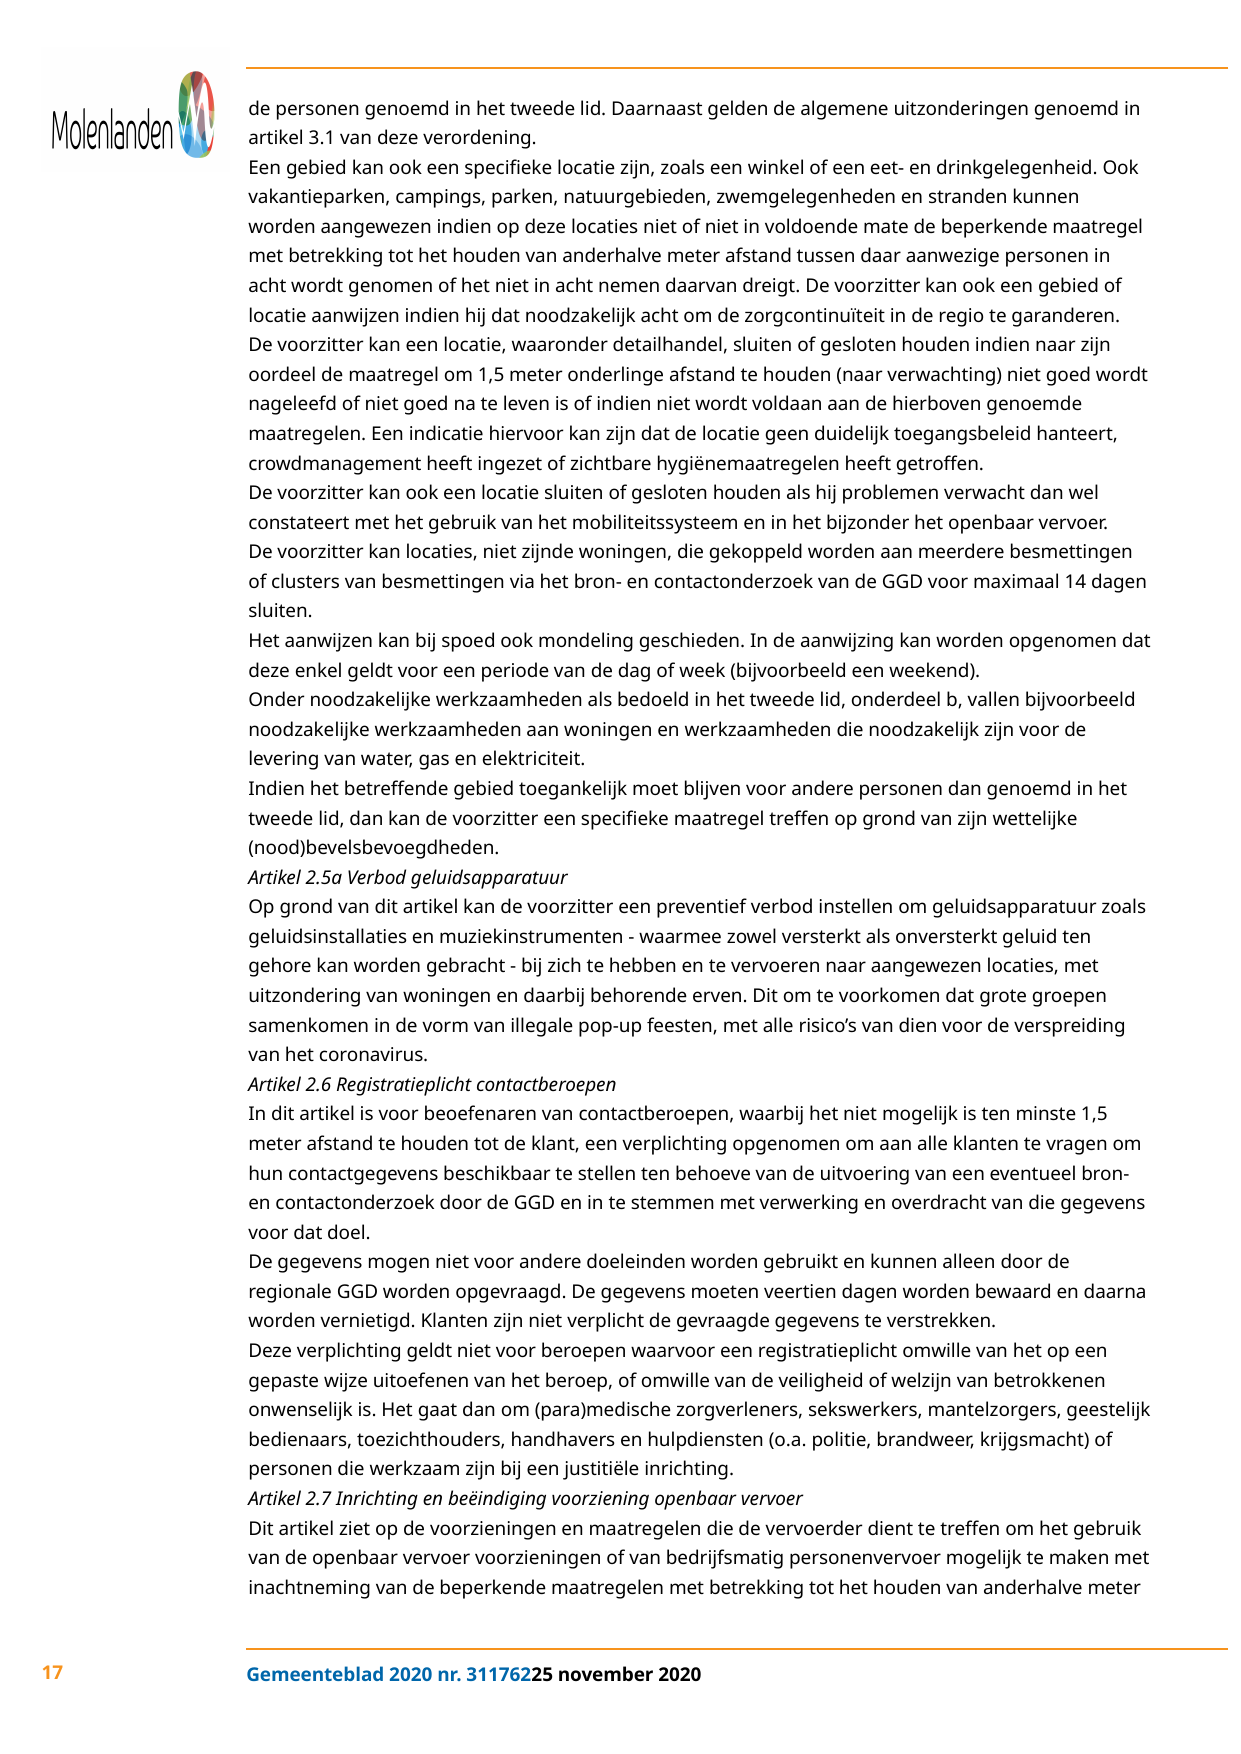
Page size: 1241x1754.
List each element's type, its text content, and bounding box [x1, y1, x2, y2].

text Het aanwijzen kan bij spoed ook mondeling geschieden. In de aanwijzing kan worden opgenomen dat deze enkel geldt voor een periode van de dag of week (bijvoorbeeld een weekend). [248, 627, 1152, 683]
text Artikel 2.6 Registratieplicht contactberoepen [248, 1071, 1152, 1097]
text De voorzitter kan locaties, niet zijnde woningen, die gekoppeld worden aan meerdere besmettingen of clusters van besmettingen via het bron- en contactonderzoek van de GGD voor maximaal 14 dagen sluiten. [248, 538, 1152, 623]
text Deze verplichting geldt niet voor beroepen waarvoor een registratieplicht omwille van het op een gepaste wijze uitoefenen van het beroep, of omwille van de veiligheid of welzijn van betrokkenen onwenselijk is. Het gaat dan om (para)medische zorgverleners, sekswerkers, mantelzorgers, geestelijk bedienaars, toezichthouders, handhavers en hulpdiensten (o.a. politie, brandweer, krijgsmacht) of personen die werkzaam zijn bij een justitiële inrichting. [248, 1337, 1152, 1481]
text Een gebied kan ook een specifieke locatie zijn, zoals een winkel of een eet- en drinkgelegenheid. Ook vakantieparken, campings, parken, natuurgebieden, zwemgelegenheden en stranden kunnen worden aangewezen indien op deze locaties niet of niet in voldoende mate de beperkende maatregel met betrekking tot het houden van anderhalve meter afstand tussen daar aanwezige personen in acht wordt genomen of het niet in acht nemen daarvan dreigt. De voorzitter kan ook een gebied of locatie aanwijzen indien hij dat noodzakelijk acht om de zorgcontinuïteit in de regio te garanderen. [248, 154, 1152, 328]
text De voorzitter kan een locatie, waaronder detailhandel, sluiten of gesloten houden indien naar zijn oordeel de maatregel om 1,5 meter onderlinge afstand te houden (naar verwachting) niet goed wordt nageleefd of niet goed na te leven is of indien niet wordt voldaan aan de hierboven genoemde maatregelen. Een indicatie hiervoor kan zijn dat de locatie geen duidelijk toegangsbeleid hanteert, crowdmanagement heeft ingezet of zichtbare hygiënemaatregelen heeft getroffen. [248, 331, 1152, 476]
text In dit artikel is voor beoefenaren van contactberoepen, waarbij het niet mogelijk is ten minste 1,5 meter afstand te houden tot de klant, een verplichting opgenomen om aan alle klanten te vragen om hun contactgegevens beschikbaar te stellen ten behoeve van de uitvoering van een eventueel bron- en contactonderzoek door de GGD en in te stemmen met verwerking en overdracht van die gegevens voor dat doel. [248, 1101, 1152, 1245]
picture [41, 47, 231, 172]
text Artikel 2.7 Inrichting en beëindiging voorziening openbaar vervoer [248, 1485, 1152, 1511]
text Op grond van dit artikel kan de voorzitter een preventief verbod instellen om geluidsapparatuur zoals geluidsinstallaties en muziekinstrumenten - waarmee zowel versterkt als onversterkt geluid ten gehore kan worden gebracht - bij zich te hebben en te vervoeren naar aangewezen locaties, met uitzondering van woningen en daarbij behorende erven. Dit om te voorkomen dat grote groepen samenkomen in de vorm van illegale pop-up feesten, met alle risico’s van dien voor de verspreiding van het coronavirus. [248, 893, 1152, 1067]
text Onder noodzakelijke werkzaamheden als bedoeld in het tweede lid, onderdeel b, vallen bijvoorbeeld noodzakelijke werkzaamheden aan woningen en werkzaamheden die noodzakelijk zijn voor de levering van water, gas en elektriciteit. [248, 686, 1152, 771]
text de personen genoemd in het tweede lid. Daarnaast gelden de algemene uitzonderingen genoemd in artikel 3.1 van deze verordening. [248, 95, 1152, 150]
text Indien het betreffende gebied toegankelijk moet blijven voor andere personen dan genoemd in het tweede lid, dan kan de voorzitter een specifieke maatregel treffen op grond van zijn wettelijke (nood)bevelsbevoegdheden. [248, 775, 1152, 860]
text De gegevens mogen niet voor andere doeleinden worden gebruikt en kunnen alleen door de regionale GGD worden opgevraagd. De gegevens moeten veertien dagen worden bewaard en daarna worden vernietigd. Klanten zijn niet verplicht de gevraagde gegevens te verstrekken. [248, 1248, 1152, 1333]
text Artikel 2.5a Verbod geluidsapparatuur [248, 864, 1152, 890]
text Dit artikel ziet op de voorzieningen en maatregelen die de vervoerder dient te treffen om het gebruik van de openbaar vervoer voorzieningen of van bedrijfsmatig personenvervoer mogelijk te maken met inachtneming van de beperkende maatregelen met betrekking tot het houden van anderhalve meter [248, 1515, 1152, 1600]
text De voorzitter kan ook een locatie sluiten of gesloten houden als hij problemen verwacht dan wel constateert met het gebruik van het mobiliteitssysteem en in het bijzonder het openbaar vervoer. [248, 479, 1152, 535]
